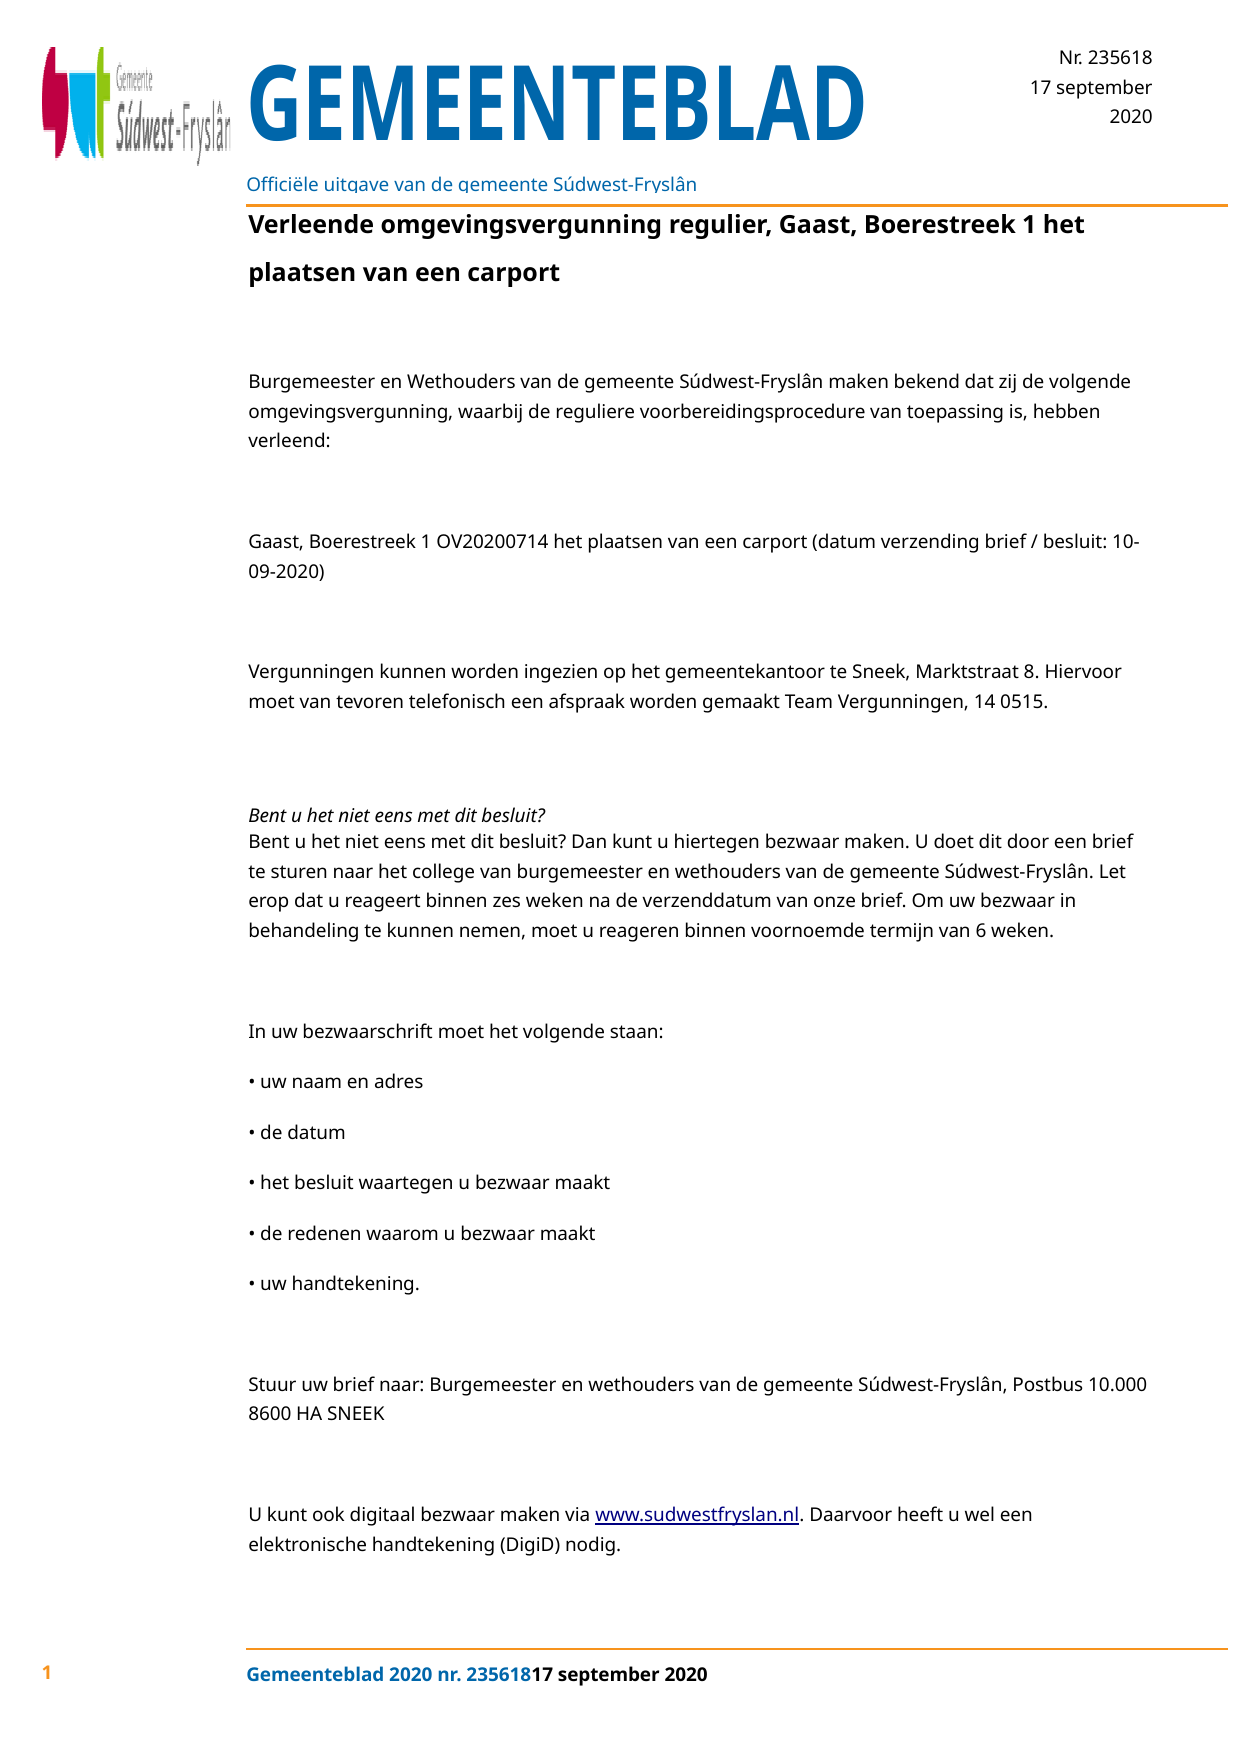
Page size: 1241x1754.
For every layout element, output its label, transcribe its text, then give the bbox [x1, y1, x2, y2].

text Bent u het niet eens met dit besluit? [248, 803, 1152, 828]
text Burgemeester en Wethouders van de gemeente Súdwest-Fryslân maken bekend dat zij de volgende omgevingsvergunning, waarbij de reguliere voorbereidingsprocedure van toepassing is, hebben verleend: [248, 368, 1152, 453]
text Stuur uw brief naar: Burgemeester en wethouders van de gemeente Súdwest-Fryslân, Postbus 10.000 8600 HA SNEEK [248, 1371, 1152, 1426]
text Vergunningen kunnen worden ingezien op het gemeentekantoor te Sneek, Marktstraat 8. Hiervoor moet van tevoren telefonisch een afspraak worden gemaakt Team Vergunningen, 14 0515. [248, 659, 1152, 714]
text • uw handtekening. [248, 1270, 1152, 1296]
text In uw bezwaarschrift moet het volgende staan: [248, 1018, 1152, 1044]
text Bent u het niet eens met dit besluit? Dan kunt u hiertegen bezwaar maken. U doet dit door een brief te sturen naar het college van burgemeester en wethouders van de gemeente Súdwest-Fryslân. Let erop dat u reageert binnen zes weken na de verzenddatum van onze brief. Om uw bezwaar in behandeling te kunnen nemen, moet u reageren binnen voornoemde termijn van 6 weken. [248, 828, 1152, 943]
text • het besluit waartegen u bezwaar maakt [248, 1169, 1152, 1195]
text U kunt ook digitaal bezwaar maken via www.sudwestfryslan.nl. Daarvoor heeft u wel een elektronische handtekening (DigiD) nodig. [248, 1501, 1152, 1557]
text • uw naam en adres [248, 1068, 1152, 1094]
text • de datum [248, 1119, 1152, 1144]
text Gaast, Boerestreek 1 OV20200714 het plaatsen van een carport (datum verzending brief / besluit: 10-09-2020) [248, 528, 1152, 584]
text • de redenen waarom u bezwaar maakt [248, 1220, 1152, 1245]
text Verleende omgevingsvergunning regulier, Gaast, Boerestreek 1 het plaatsen van een carport [248, 207, 1152, 288]
picture [41, 47, 231, 172]
